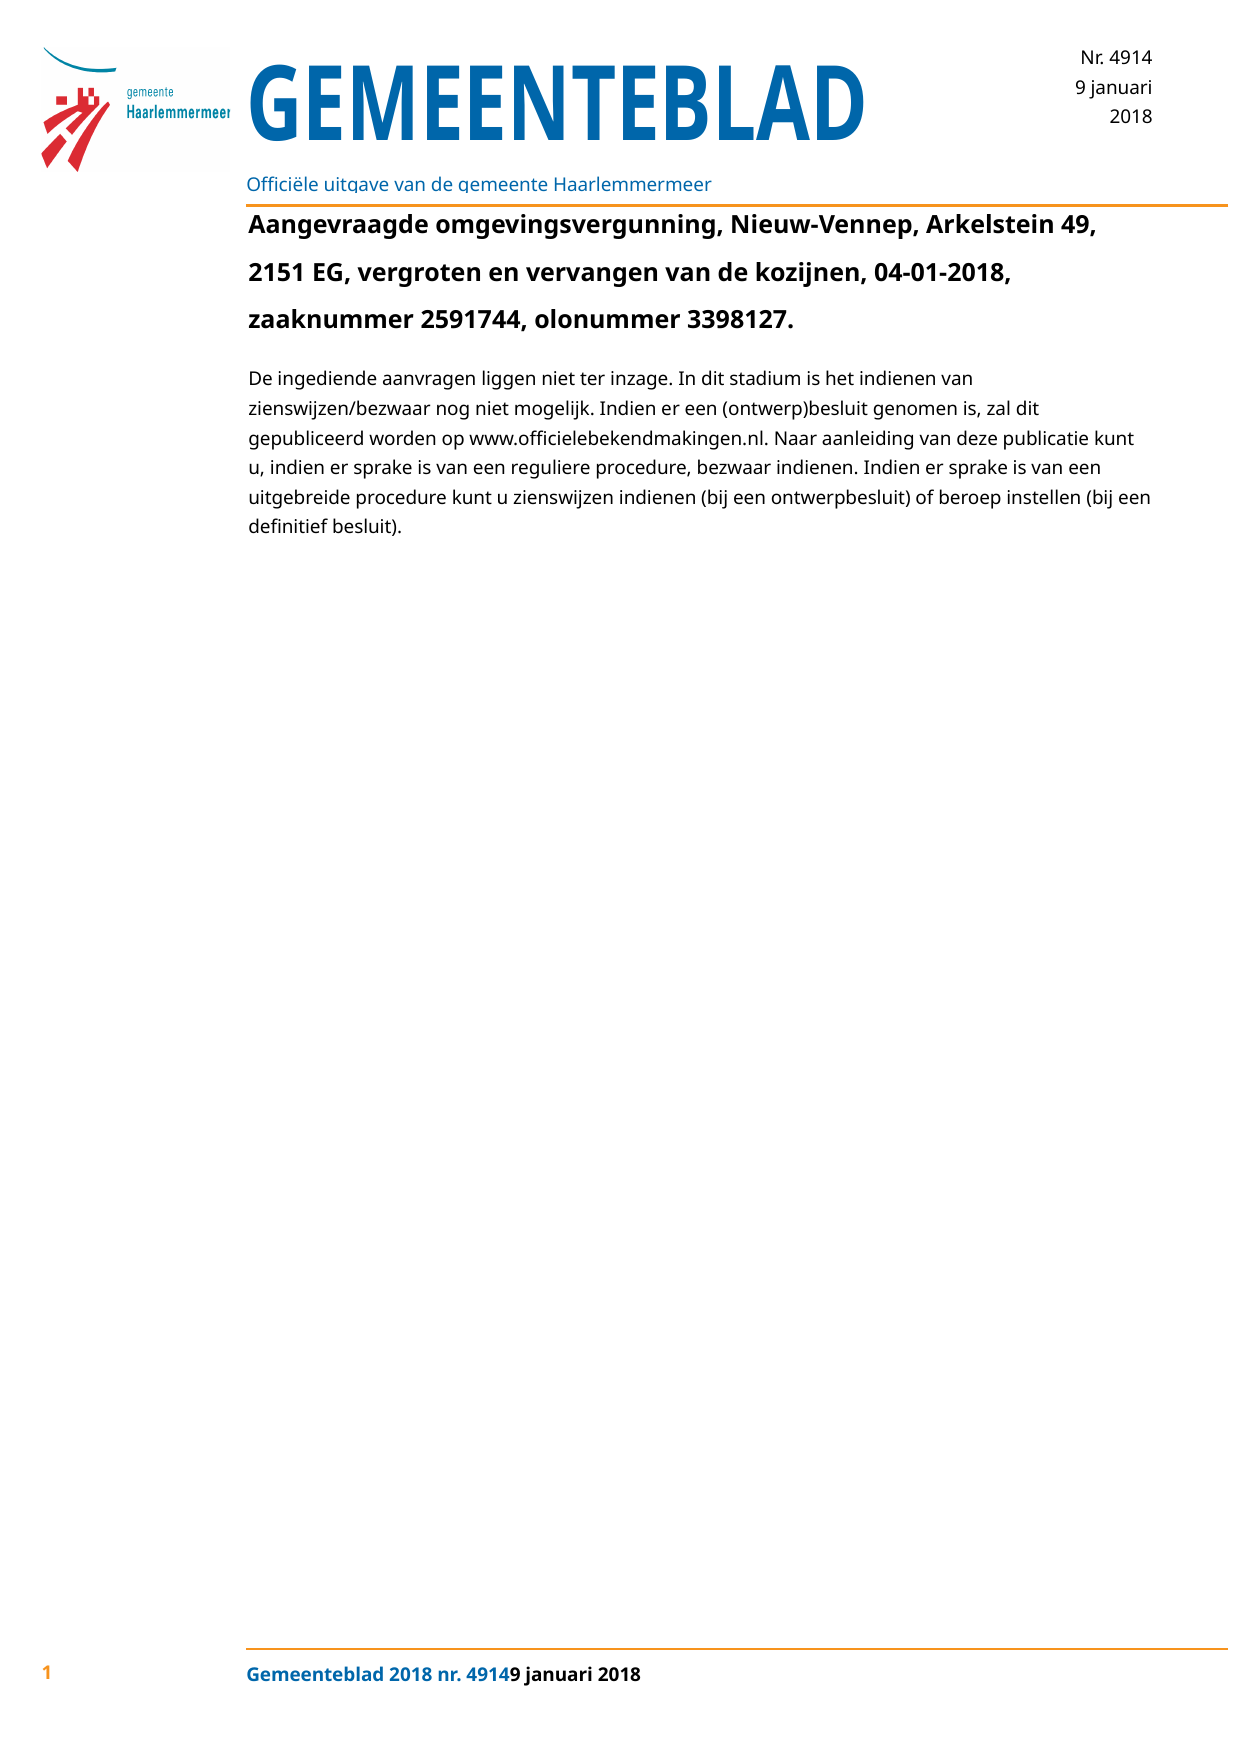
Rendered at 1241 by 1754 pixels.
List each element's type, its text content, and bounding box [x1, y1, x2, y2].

text De ingediende aanvragen liggen niet ter inzage. In dit stadium is het indienen van zienswijzen/bezwaar nog niet mogelijk. Indien er een (ontwerp)besluit genomen is, zal dit gepubliceerd worden op www.officielebekendmakingen.nl. Naar aanleiding van deze publicatie kunt u, indien er sprake is van een reguliere procedure, bezwaar indienen. Indien er sprake is van een uitgebreide procedure kunt u zienswijzen indienen (bij een ontwerpbesluit) of beroep instellen (bij een definitief besluit). [248, 366, 1152, 539]
picture [41, 47, 231, 172]
text Aangevraagde omgevingsvergunning, Nieuw-Vennep, Arkelstein 49, 2151 EG, vergroten en vervangen van de kozijnen, 04-01-2018, zaaknummer 2591744, olonummer 3398127. [248, 207, 1152, 336]
